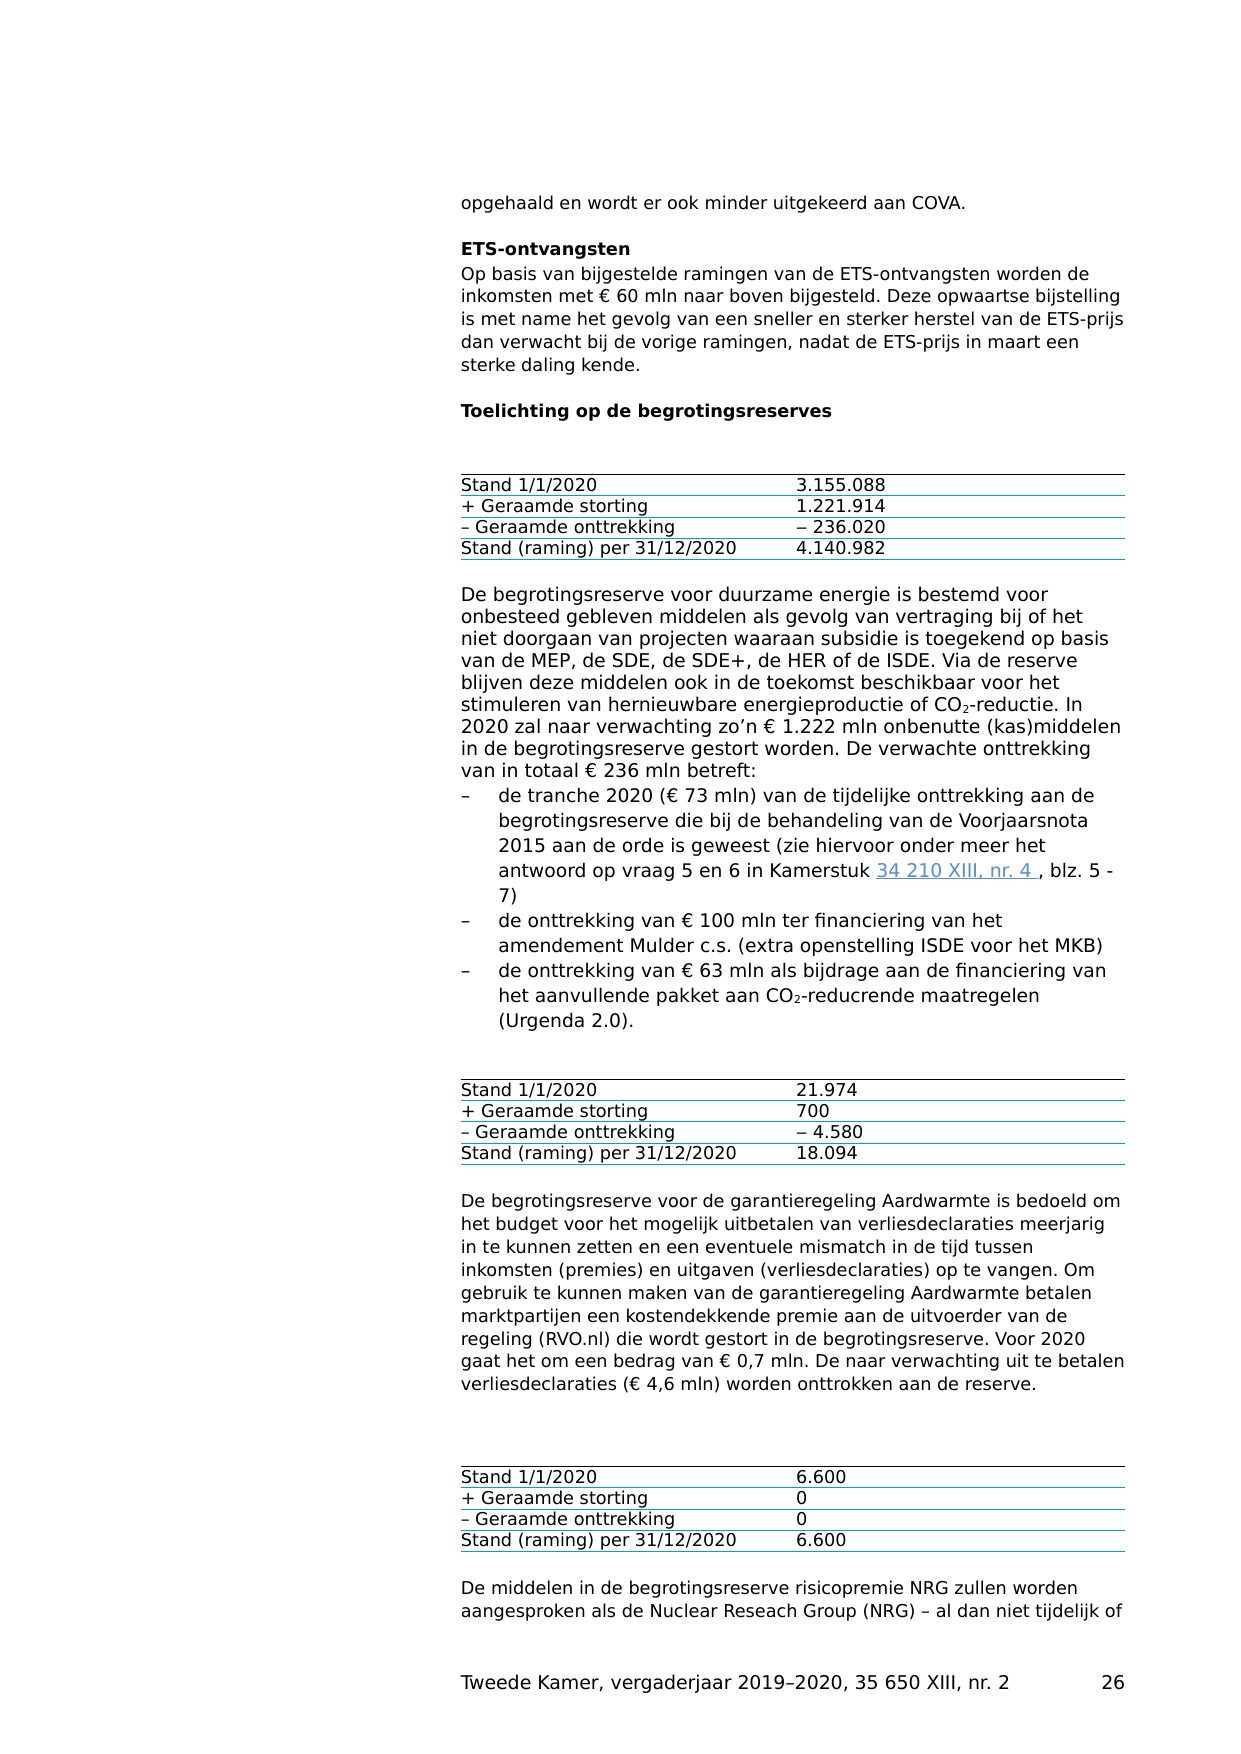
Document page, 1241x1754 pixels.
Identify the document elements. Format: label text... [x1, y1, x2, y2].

list de onttrekking van € 100 mln ter financiering van het amendement Mulder c.s. (extra openstelling ISDE voor het MKB) [461, 907, 1125, 957]
text De begrotingsreserve voor duurzame energie is bestemd voor onbesteed gebleven middelen als gevolg van vertraging bij of het niet doorgaan van projecten waaraan subsidie is toegekend op basis van de MEP, de SDE, de SDE+, de HER of de ISDE. Via de reserve blijven deze middelen ook in de toekomst beschikbaar voor het stimuleren van hernieuwbare energieproductie of CO2-reductie. In 2020 zal naar verwachting zo’n € 1.222 mln onbenutte (kas)middelen in de begrotingsreserve gestort worden. De verwachte onttrekking van in totaal € 236 mln betreft: [461, 584, 1125, 782]
table_cell ‒ 4.580 [793, 1122, 1125, 1142]
table_cell – Geraamde onttrekking [461, 1122, 793, 1142]
table_header Tabel 14 Begrotingsreserve Aardwarmte (bedragen x € 1.000) [461, 1054, 1125, 1079]
table_cell Stand 1/1/2020 [461, 475, 793, 495]
table_cell + Geraamde storting [461, 1101, 793, 1121]
table_cell 21.974 [793, 1080, 1125, 1100]
list de onttrekking van € 63 mln als bijdrage aan de financiering van het aanvullende pakket aan CO2-reducrende maatregelen (Urgenda 2.0). [461, 957, 1125, 1032]
table_cell Stand 1/1/2020 [461, 1467, 793, 1487]
table_cell Stand 1/1/2020 [461, 1080, 793, 1100]
table_header Tabel 13 Begrotingsreserve Duurzame energie (bedragen x € 1.000) [461, 449, 1125, 474]
table_cell Stand (raming) per 31/12/2020 [461, 539, 793, 559]
table_cell 4.140.982 [793, 539, 1125, 559]
table_cell ‒ 236.020 [793, 518, 1125, 537]
text opgehaald en wordt er ook minder uitgekeerd aan COVA. [461, 191, 1125, 214]
list de tranche 2020 (€ 73 mln) van de tijdelijke onttrekking aan de begrotingsreserve die bij de behandeling van de Voorjaarsnota 2015 aan de orde is geweest (zie hiervoor onder meer het antwoord op vraag 5 en 6 in Kamerstuk 34 210 XIII, nr. 4 , blz. 5 - 7) [461, 782, 1125, 907]
table_cell – Geraamde onttrekking [461, 518, 793, 537]
table_cell 0 [793, 1510, 1125, 1529]
table_cell + Geraamde storting [461, 1488, 793, 1508]
table_cell 6.600 [793, 1531, 1125, 1551]
text Toelichting op de begrotingsreserves [461, 399, 1125, 422]
table_cell 700 [793, 1101, 1125, 1121]
table_cell 3.155.088 [793, 475, 1125, 495]
table_cell Stand (raming) per 31/12/2020 [461, 1531, 793, 1551]
text De begrotingsreserve voor de garantieregeling Aardwarmte is bedoeld om het budget voor het mogelijk uitbetalen van verliesdeclaraties meerjarig in te kunnen zetten en een eventuele mismatch in de tijd tussen inkomsten (premies) en uitgaven (verliesdeclaraties) op te vangen. Om gebruik te kunnen maken van de garantieregeling Aardwarmte betalen marktpartijen een kostendekkende premie aan de uitvoerder van de regeling (RVO.nl) die wordt gestort in de begrotingsreserve. Voor 2020 gaat het om een bedrag van € 0,7 mln. De naar verwachting uit te betalen verliesdeclaraties (€ 4,6 mln) worden onttrokken aan de reserve. [461, 1189, 1125, 1395]
table_cell 6.600 [793, 1467, 1125, 1487]
table_cell 0 [793, 1488, 1125, 1508]
table_cell – Geraamde onttrekking [461, 1510, 793, 1529]
table_cell 18.094 [793, 1144, 1125, 1163]
table_cell 1.221.914 [793, 496, 1125, 516]
table_cell + Geraamde storting [461, 496, 793, 516]
table_header Tabel 15 Begrotingsreserve aan NRG verstrekte leningen (bedragen x € 1.000) [461, 1418, 1125, 1466]
text ETS-ontvangsten [461, 237, 1125, 259]
text Op basis van bijgestelde ramingen van de ETS-ontvangsten worden de inkomsten met € 60 mln naar boven bijgesteld. Deze opwaartse bijstelling is met name het gevolg van een sneller en sterker herstel van de ETS-prijs dan verwacht bij de vorige ramingen, nadat de ETS-prijs in maart een sterke daling kende. [461, 262, 1125, 376]
text De middelen in de begrotingsreserve risicopremie NRG zullen worden aangesproken als de Nuclear Reseach Group (NRG) – al dan niet tijdelijk of [461, 1576, 1125, 1622]
table_cell Stand (raming) per 31/12/2020 [461, 1144, 793, 1163]
